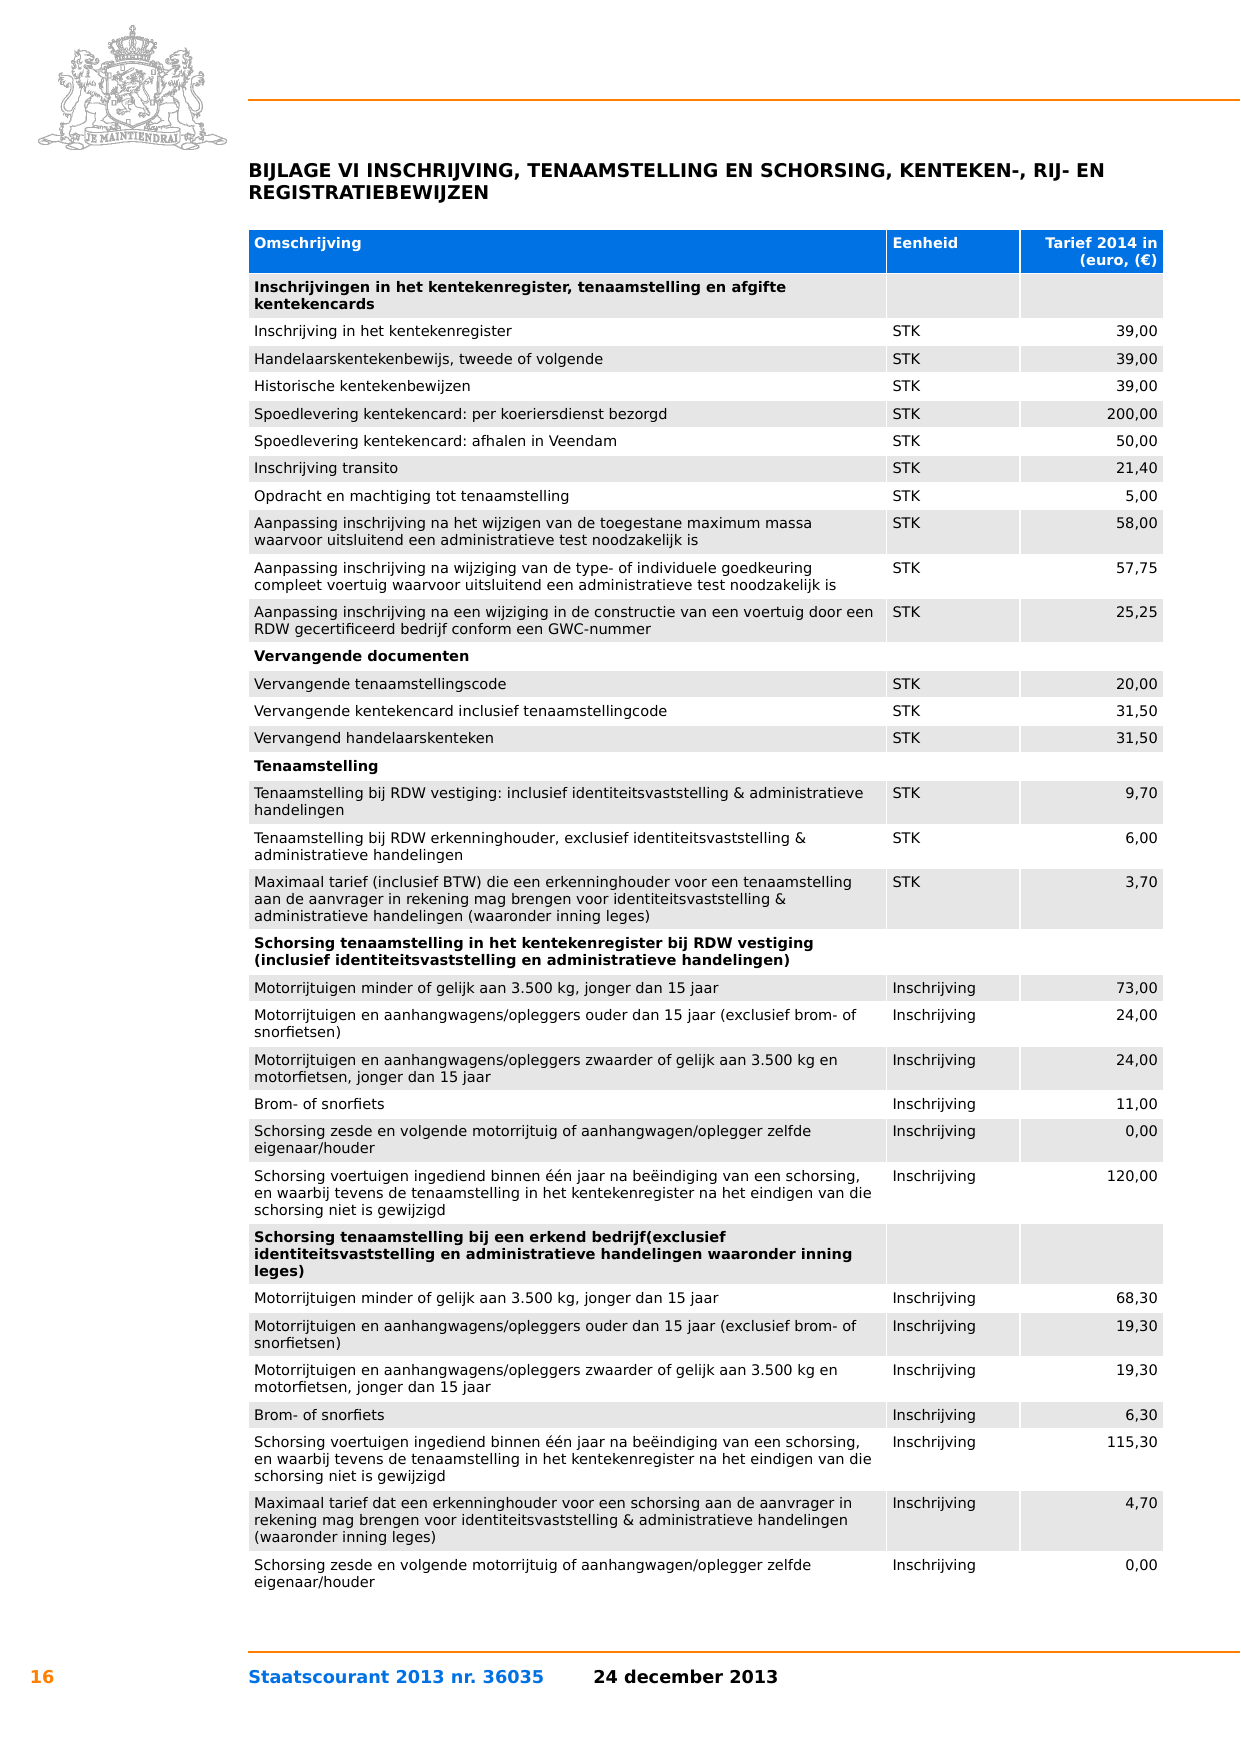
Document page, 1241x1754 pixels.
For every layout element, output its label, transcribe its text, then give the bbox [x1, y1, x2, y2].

table_cell Inschrijving [887, 1047, 1019, 1090]
table_cell Inschrijving [887, 1402, 1019, 1428]
table_cell STK [887, 456, 1019, 482]
table_cell Schorsing zesde en volgende motorrijtuig of aanhangwagen/oplegger zelfde eigenaar/houder [249, 1552, 886, 1595]
table_cell STK [887, 869, 1019, 929]
table_cell 6,00 [1021, 825, 1163, 868]
table_cell Schorsing tenaamstelling bij een erkend bedrijf(exclusief identiteitsvaststelling en administratieve handelingen waaronder inning leges) [249, 1224, 886, 1284]
table_cell Motorrijtuigen en aanhangwagens/opleggers ouder dan 15 jaar (exclusief brom- of snorfietsen) [249, 1313, 886, 1356]
table_cell Tenaamstelling bij RDW erkenninghouder, exclusief identiteitsvaststelling & administratieve handelingen [249, 825, 886, 868]
table_cell 25,25 [1021, 599, 1163, 642]
table_cell Brom- of snorfiets [249, 1091, 886, 1117]
table_cell STK [887, 483, 1019, 509]
table_cell Inschrijving [887, 1313, 1019, 1356]
table_cell [887, 1224, 1019, 1284]
table_cell Inschrijving [887, 1091, 1019, 1117]
table_cell [1021, 931, 1163, 974]
table_cell 9,70 [1021, 781, 1163, 824]
table_cell 11,00 [1021, 1091, 1163, 1117]
table_cell Inschrijving [887, 975, 1019, 1001]
table_cell Inschrijving [887, 1119, 1019, 1162]
table_cell [1021, 753, 1163, 779]
table_cell Motorrijtuigen en aanhangwagens/opleggers zwaarder of gelijk aan 3.500 kg en motorfietsen, jonger dan 15 jaar [249, 1358, 886, 1401]
table_cell Handelaarskentekenbewijs, tweede of volgende [249, 346, 886, 372]
table_cell 115,30 [1021, 1429, 1163, 1489]
table_cell STK [887, 401, 1019, 427]
table_cell Inschrijving transito [249, 456, 886, 482]
table_cell STK [887, 671, 1019, 697]
table_cell Opdracht en machtiging tot tenaamstelling [249, 483, 886, 509]
table_cell STK [887, 698, 1019, 725]
table_cell [887, 753, 1019, 779]
table_cell Schorsing voertuigen ingediend binnen één jaar na beëindiging van een schorsing, en waarbij tevens de tenaamstelling in het kentekenregister na het eindigen van die schorsing niet is gewijzigd [249, 1429, 886, 1489]
table_cell Vervangende tenaamstellingscode [249, 671, 886, 697]
table_cell Vervangende documenten [249, 644, 886, 670]
table_cell [887, 644, 1019, 670]
table_cell 39,00 [1021, 346, 1163, 372]
table_cell Spoedlevering kentekencard: per koeriersdienst bezorgd [249, 401, 886, 427]
table_cell 4,70 [1021, 1491, 1163, 1551]
table_cell [887, 274, 1019, 318]
table_cell Schorsing zesde en volgende motorrijtuig of aanhangwagen/oplegger zelfde eigenaar/houder [249, 1119, 886, 1162]
table_cell 31,50 [1021, 726, 1163, 752]
table_cell 20,00 [1021, 671, 1163, 697]
table_cell 0,00 [1021, 1552, 1163, 1595]
table_cell Motorrijtuigen minder of gelijk aan 3.500 kg, jonger dan 15 jaar [249, 1286, 886, 1312]
table_cell Inschrijving [887, 1286, 1019, 1312]
table_cell Maximaal tarief dat een erkenninghouder voor een schorsing aan de aanvrager in rekening mag brengen voor identiteitsvaststelling & administratieve handelingen (waaronder inning leges) [249, 1491, 886, 1551]
table_cell Motorrijtuigen minder of gelijk aan 3.500 kg, jonger dan 15 jaar [249, 975, 886, 1001]
table_cell 73,00 [1021, 975, 1163, 1001]
table_cell Aanpassing inschrijving na wijziging van de type- of individuele goedkeuring compleet voertuig waarvoor uitsluitend een administratieve test noodzakelijk is [249, 555, 886, 598]
table_cell Maximaal tarief (inclusief BTW) die een erkenninghouder voor een tenaamstelling aan de aanvrager in rekening mag brengen voor identiteitsvaststelling & administratieve handelingen (waaronder inning leges) [249, 869, 886, 929]
table_cell Vervangende kentekencard inclusief tenaamstellingcode [249, 698, 886, 725]
table_cell 0,00 [1021, 1119, 1163, 1162]
table_cell Aanpassing inschrijving na het wijzigen van de toegestane maximum massa waarvoor uitsluitend een administratieve test noodzakelijk is [249, 510, 886, 554]
table_header Tarief 2014 in (euro, (€) [1021, 230, 1163, 273]
table_cell 24,00 [1021, 1047, 1163, 1090]
table_cell Schorsing voertuigen ingediend binnen één jaar na beëindiging van een schorsing, en waarbij tevens de tenaamstelling in het kentekenregister na het eindigen van die schorsing niet is gewijzigd [249, 1163, 886, 1223]
table_cell Aanpassing inschrijving na een wijziging in de constructie van een voertuig door een RDW gecertificeerd bedrijf conform een GWC-nummer [249, 599, 886, 642]
table_cell STK [887, 825, 1019, 868]
table_cell Inschrijving [887, 1491, 1019, 1551]
table_cell 50,00 [1021, 428, 1163, 454]
table_cell [887, 931, 1019, 974]
table_cell STK [887, 510, 1019, 554]
table_cell Schorsing tenaamstelling in het kentekenregister bij RDW vestiging (inclusief identiteitsvaststelling en administratieve handelingen) [249, 931, 886, 974]
table_cell Tenaamstelling [249, 753, 886, 779]
table_cell STK [887, 346, 1019, 372]
table_cell [1021, 644, 1163, 670]
table_cell 200,00 [1021, 401, 1163, 427]
table_cell Tenaamstelling bij RDW vestiging: inclusief identiteitsvaststelling & administratieve handelingen [249, 781, 886, 824]
table_cell Inschrijving [887, 1163, 1019, 1223]
table_cell Spoedlevering kentekencard: afhalen in Veendam [249, 428, 886, 454]
table_cell 120,00 [1021, 1163, 1163, 1223]
table_cell Inschrijving [887, 1429, 1019, 1489]
table_cell 3,70 [1021, 869, 1163, 929]
table_cell 21,40 [1021, 456, 1163, 482]
table_cell STK [887, 428, 1019, 454]
table_cell 5,00 [1021, 483, 1163, 509]
table_cell Inschrijvingen in het kentekenregister, tenaamstelling en afgifte kentekencards [249, 274, 886, 318]
table_cell [1021, 1224, 1163, 1284]
table_cell 31,50 [1021, 698, 1163, 725]
table_cell Brom- of snorfiets [249, 1402, 886, 1428]
table_cell STK [887, 726, 1019, 752]
subtitle BIJLAGE VI INSCHRIJVING, TENAAMSTELLING EN SCHORSING, KENTEKEN-, RIJ- EN REGISTRATIEBEWIJZEN [248, 160, 1163, 204]
table_cell Motorrijtuigen en aanhangwagens/opleggers zwaarder of gelijk aan 3.500 kg en motorfietsen, jonger dan 15 jaar [249, 1047, 886, 1090]
table_cell Inschrijving [887, 1003, 1019, 1046]
table_cell Inschrijving [887, 1358, 1019, 1401]
table_cell 6,30 [1021, 1402, 1163, 1428]
picture [38, 25, 227, 150]
table_cell Inschrijving in het kentekenregister [249, 319, 886, 345]
table_cell Vervangend handelaarskenteken [249, 726, 886, 752]
table_cell 68,30 [1021, 1286, 1163, 1312]
table_cell 57,75 [1021, 555, 1163, 598]
table_cell 58,00 [1021, 510, 1163, 554]
table_cell 19,30 [1021, 1313, 1163, 1356]
table_cell 24,00 [1021, 1003, 1163, 1046]
table_cell 39,00 [1021, 319, 1163, 345]
table_cell STK [887, 555, 1019, 598]
table_cell [1021, 274, 1163, 318]
table_cell 19,30 [1021, 1358, 1163, 1401]
table_cell STK [887, 374, 1019, 400]
table_cell STK [887, 599, 1019, 642]
table_cell Inschrijving [887, 1552, 1019, 1595]
table_cell 39,00 [1021, 374, 1163, 400]
table_cell Motorrijtuigen en aanhangwagens/opleggers ouder dan 15 jaar (exclusief brom- of snorfietsen) [249, 1003, 886, 1046]
table_cell STK [887, 781, 1019, 824]
table_header Omschrijving [249, 230, 886, 273]
table_header Eenheid [887, 230, 1019, 273]
table_cell STK [887, 319, 1019, 345]
table_cell Historische kentekenbewijzen [249, 374, 886, 400]
